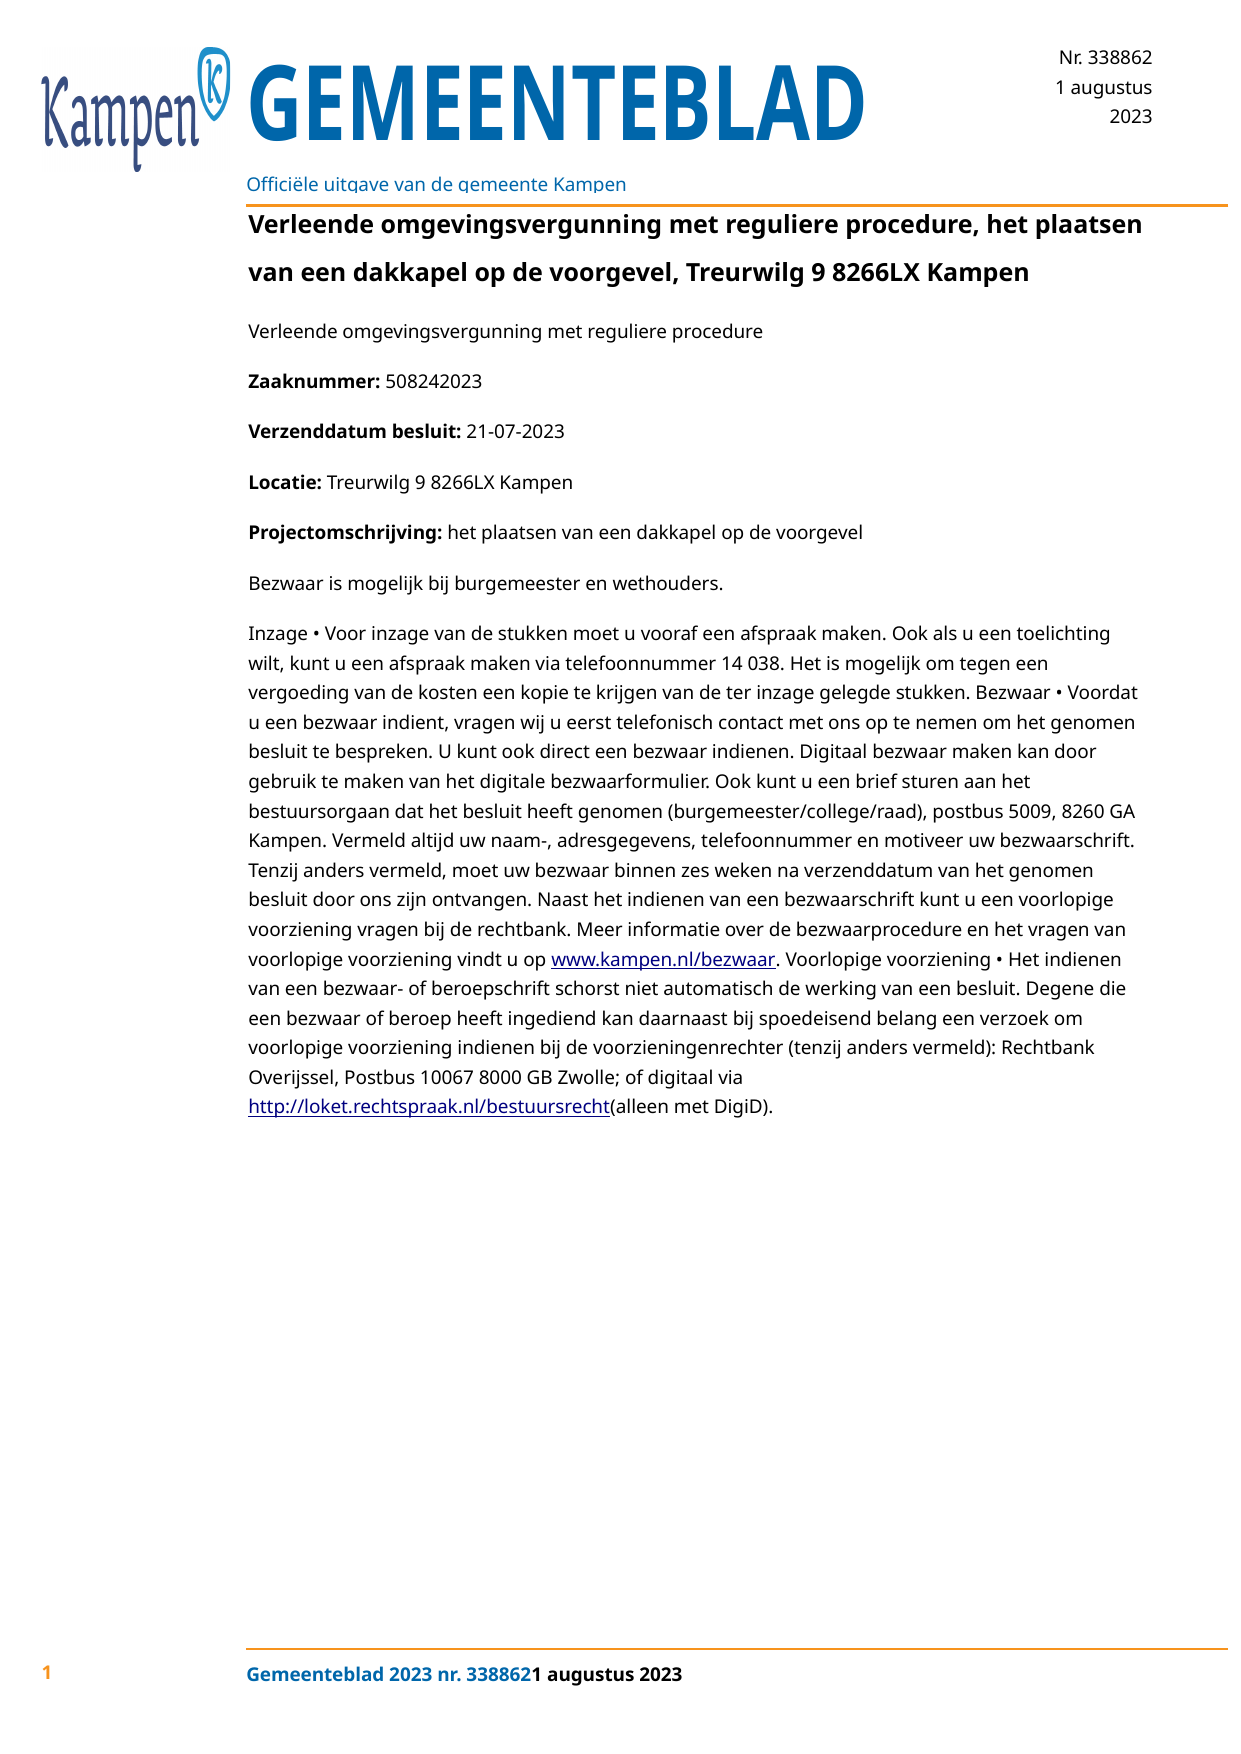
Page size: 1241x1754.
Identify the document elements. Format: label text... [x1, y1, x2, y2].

text Zaaknummer: 508242023 [248, 368, 1152, 394]
text Bezwaar is mogelijk bij burgemeester en wethouders. [248, 570, 1152, 596]
text Verzenddatum besluit: 21-07-2023 [248, 419, 1152, 444]
text Verleende omgevingsvergunning met reguliere procedure, het plaatsen van een dakkapel op de voorgevel, Treurwilg 9 8266LX Kampen [248, 207, 1152, 288]
text Projectomschrijving: het plaatsen van een dakkapel op de voorgevel [248, 519, 1152, 545]
text Inzage • Voor inzage van de stukken moet u vooraf een afspraak maken. Ook als u een toelichting wilt, kunt u een afspraak maken via telefoonnummer 14 038. Het is mogelijk om tegen een vergoeding van de kosten een kopie te krijgen van de ter inzage gelegde stukken. Bezwaar • Voordat u een bezwaar indient, vragen wij u eerst telefonisch contact met ons op te nemen om het genomen besluit te bespreken. U kunt ook direct een bezwaar indienen. Digitaal bezwaar maken kan door gebruik te maken van het digitale bezwaarformulier. Ook kunt u een brief sturen aan het bestuursorgaan dat het besluit heeft genomen (burgemeester/college/raad), postbus 5009, 8260 GA Kampen. Vermeld altijd uw naam-, adresgegevens, telefoonnummer en motiveer uw bezwaarschrift. Tenzij anders vermeld, moet uw bezwaar binnen zes weken na verzenddatum van het genomen besluit door ons zijn ontvangen. Naast het indienen van een bezwaarschrift kunt u een voorlopige voorziening vragen bij de rechtbank. Meer informatie over de bezwaarprocedure en het vragen van voorlopige voorziening vindt u op www.kampen.nl/bezwaar. Voorlopige voorziening • Het indienen van een bezwaar- of beroepschrift schorst niet automatisch de werking van een besluit. Degene die een bezwaar of beroep heeft ingediend kan daarnaast bij spoedeisend belang een verzoek om voorlopige voorziening indienen bij de voorzieningenrechter (tenzij anders vermeld): Rechtbank Overijssel, Postbus 10067 8000 GB Zwolle; of digitaal via http://loket.rechtspraak.nl/bestuursrecht(alleen met DigiD). [248, 620, 1152, 1119]
text Locatie: Treurwilg 9 8266LX Kampen [248, 469, 1152, 495]
text Verleende omgevingsvergunning met reguliere procedure [248, 318, 1152, 344]
picture [41, 47, 231, 172]
